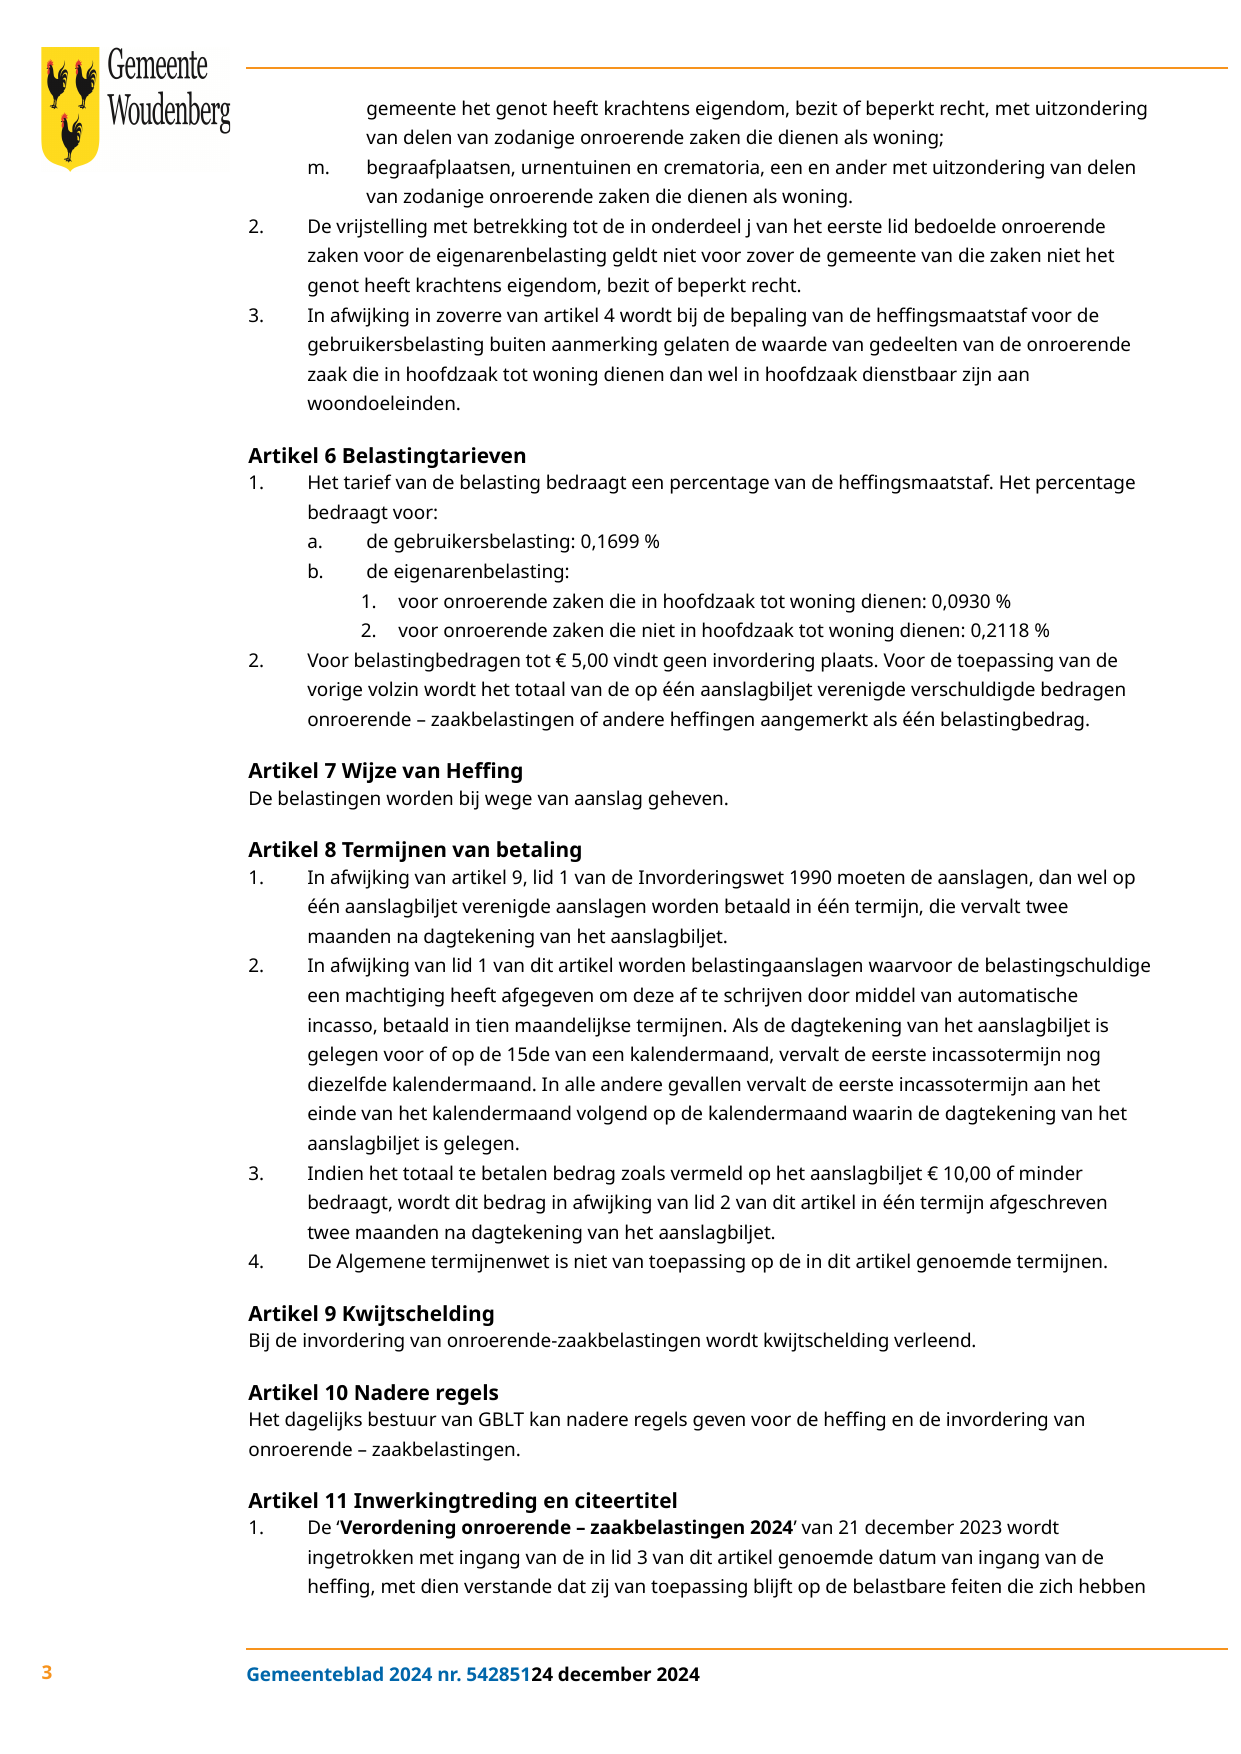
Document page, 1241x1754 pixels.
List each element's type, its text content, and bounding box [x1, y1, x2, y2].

text Artikel 9 Kwijtschelding [248, 1299, 1152, 1327]
list Het tarief van de belasting bedraagt een percentage van de heffingsmaatstaf. Het percentage bedraagt voor: [248, 469, 1152, 525]
list Indien het totaal te betalen bedrag zoals vermeld op het aanslagbiljet € 10,00 of minder bedraagt, wordt dit bedrag in afwijking van lid 2 van dit artikel in één termijn afgeschreven twee maanden na dagtekening van het aanslagbiljet. [248, 1160, 1152, 1244]
list voor onroerende zaken die niet in hoofdzaak tot woning dienen: 0,2118 % [361, 617, 1152, 643]
text Bij de invordering van onroerende-zaakbelastingen wordt kwijtschelding verleend. [248, 1327, 1152, 1353]
list De Algemene termijnenwet is niet van toepassing op de in dit artikel genoemde termijnen. [248, 1248, 1152, 1274]
list de eigenarenbelasting: [307, 558, 1152, 584]
list begraafplaatsen, urnentuinen en crematoria, een en ander met uitzondering van delen van zodanige onroerende zaken die dienen als woning. [307, 154, 1152, 209]
text Artikel 8 Termijnen van betaling [248, 835, 1152, 864]
text Artikel 7 Wijze van Heffing [248, 757, 1152, 785]
list In afwijking van artikel 9, lid 1 van de Invorderingswet 1990 moeten de aanslagen, dan wel op één aanslagbiljet verenigde aanslagen worden betaald in één termijn, die vervalt twee maanden na dagtekening van het aanslagbiljet. [248, 864, 1152, 949]
list De vrijstelling met betrekking tot de in onderdeel j van het eerste lid bedoelde onroerende zaken voor de eigenarenbelasting geldt niet voor zover de gemeente van die zaken niet het genot heeft krachtens eigendom, bezit of beperkt recht. [248, 213, 1152, 298]
list voor onroerende zaken die in hoofdzaak tot woning dienen: 0,0930 % [361, 588, 1152, 613]
text De belastingen worden bij wege van aanslag geheven. [248, 785, 1152, 811]
list gemeente het genot heeft krachtens eigendom, bezit of beperkt recht, met uitzondering van delen van zodanige onroerende zaken die dienen als woning; [307, 95, 1152, 150]
list de gebruikersbelasting: 0,1699 % [307, 529, 1152, 554]
list Voor belastingbedragen tot € 5,00 vindt geen invordering plaats. Voor de toepassing van de vorige volzin wordt het totaal van de op één aanslagbiljet verenigde verschuldigde bedragen onroerende – zaakbelastingen of andere heffingen aangemerkt als één belastingbedrag. [248, 647, 1152, 732]
text Artikel 10 Nadere regels [248, 1378, 1152, 1406]
list In afwijking van lid 1 van dit artikel worden belastingaanslagen waarvoor de belastingschuldige een machtiging heeft afgegeven om deze af te schrijven door middel van automatische incasso, betaald in tien maandelijkse termijnen. Als de dagtekening van het aanslagbiljet is gelegen voor of op de 15de van een kalendermaand, vervalt de eerste incassotermijn nog diezelfde kalendermaand. In alle andere gevallen vervalt de eerste incassotermijn aan het einde van het kalendermaand volgend op de kalendermaand waarin de dagtekening van het aanslagbiljet is gelegen. [248, 953, 1152, 1156]
list In afwijking in zoverre van artikel 4 wordt bij de bepaling van de heffingsmaatstaf voor de gebruikersbelasting buiten aanmerking gelaten de waarde van gedeelten van de onroerende zaak die in hoofdzaak tot woning dienen dan wel in hoofdzaak dienstbaar zijn aan woondoeleinden. [248, 302, 1152, 416]
text Artikel 11 Inwerkingtreding en citeertitel [248, 1486, 1152, 1514]
list De ‘Verordening onroerende – zaakbelastingen 2024’ van 21 december 2023 wordt ingetrokken met ingang van de in lid 3 van dit artikel genoemde datum van ingang van de heffing, met dien verstande dat zij van toepassing blijft op de belastbare feiten die zich hebben [248, 1514, 1152, 1599]
text Artikel 6 Belastingtarieven [248, 441, 1152, 469]
picture [41, 47, 231, 172]
text Het dagelijks bestuur van GBLT kan nadere regels geven voor de heffing en de invordering van onroerende – zaakbelastingen. [248, 1406, 1152, 1461]
